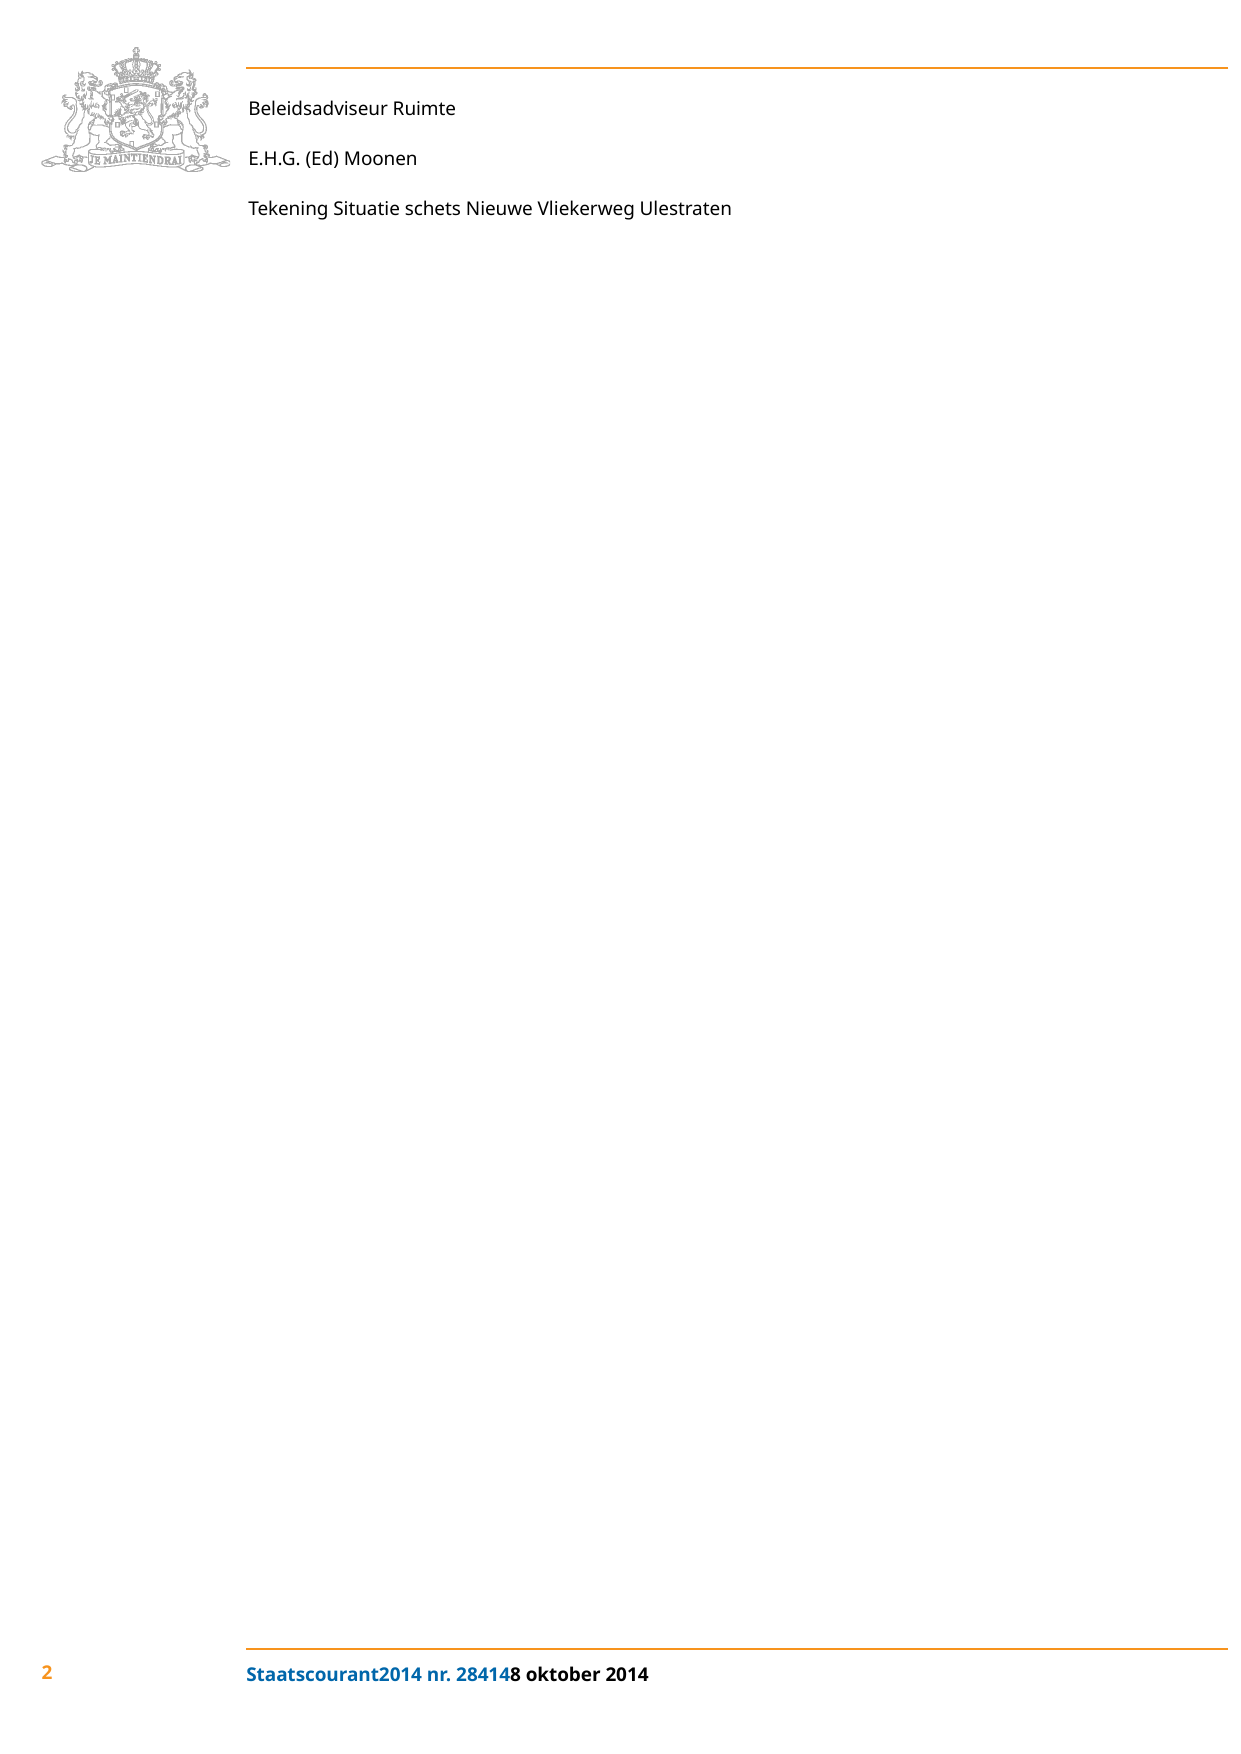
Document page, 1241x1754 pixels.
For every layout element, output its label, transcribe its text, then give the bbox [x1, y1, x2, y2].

picture [41, 47, 231, 172]
text Beleidsadviseur Ruimte [248, 95, 1152, 121]
text E.H.G. (Ed) Moonen [248, 145, 1152, 171]
text Tekening Situatie schets Nieuwe Vliekerweg Ulestraten [248, 196, 1152, 221]
